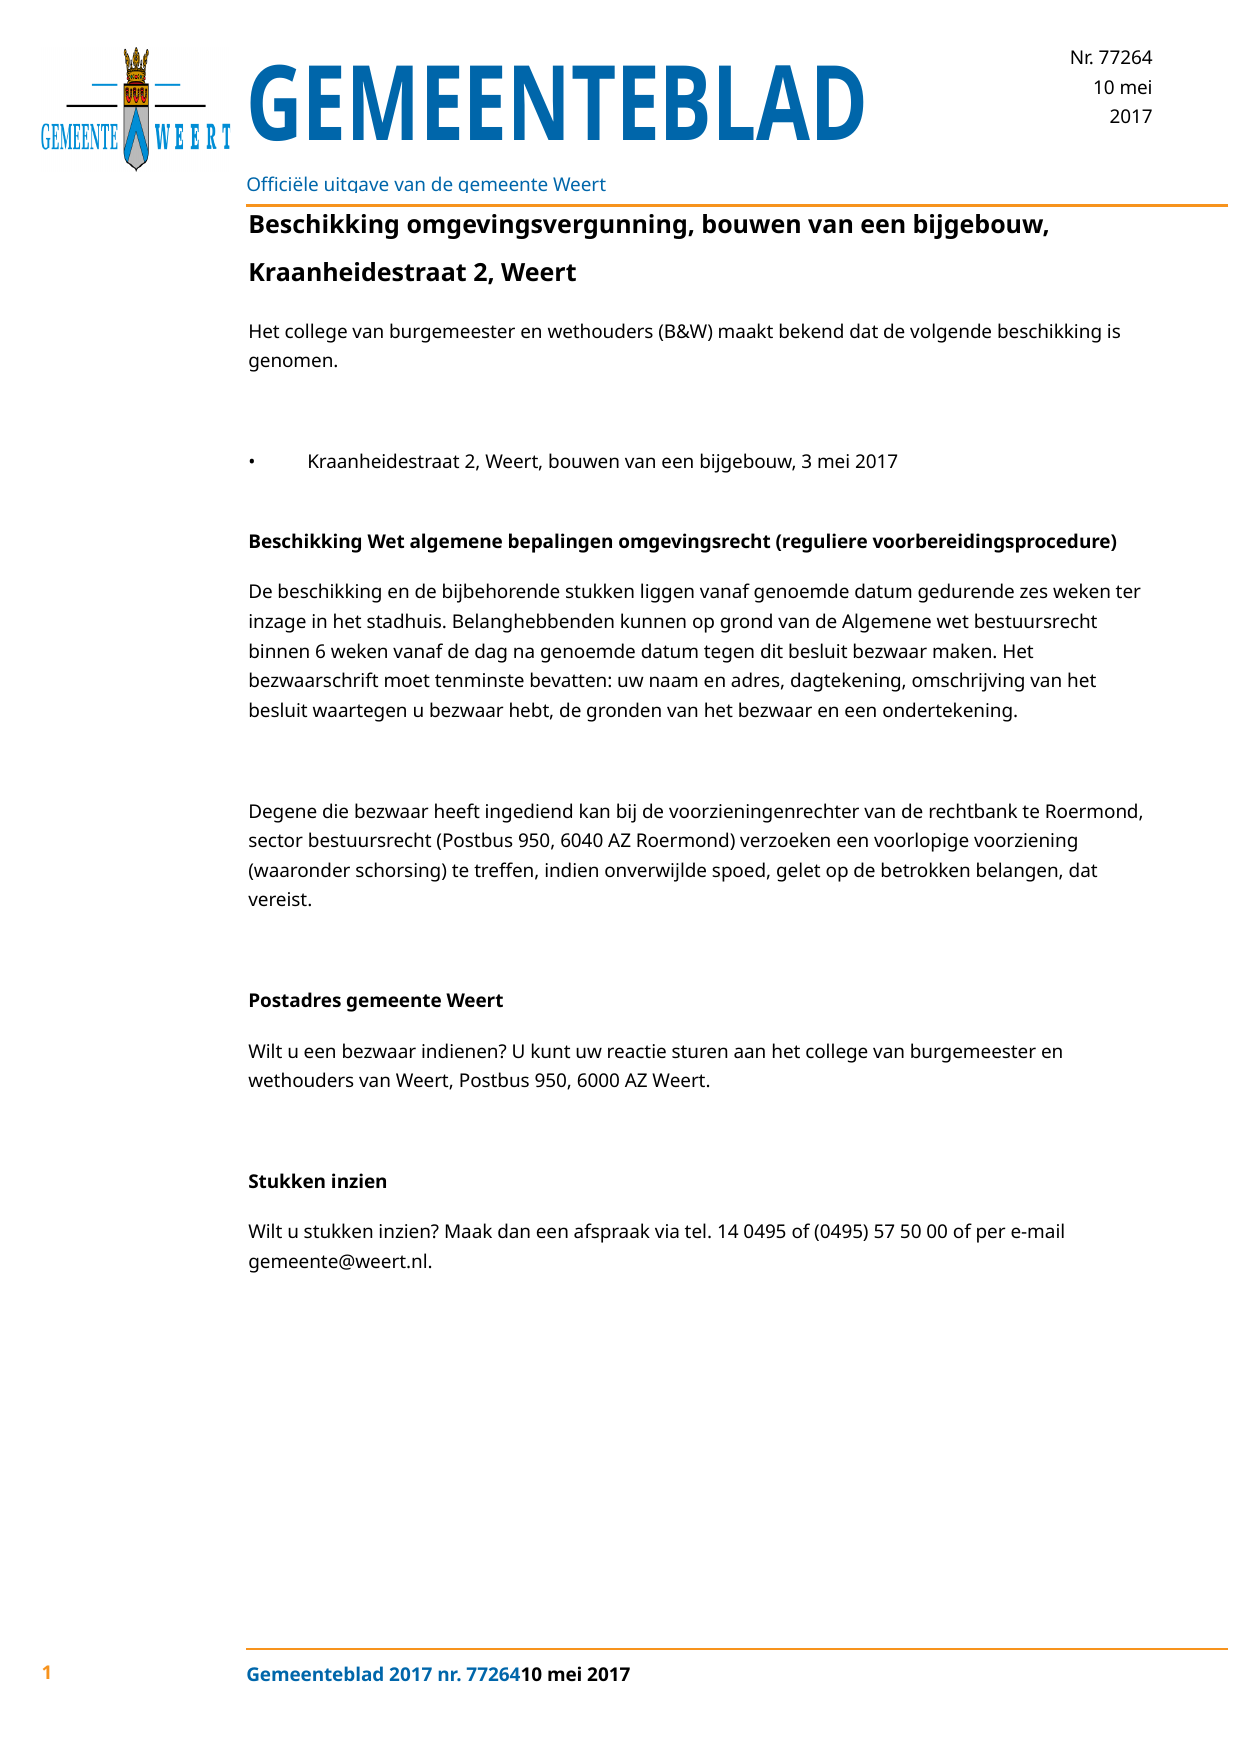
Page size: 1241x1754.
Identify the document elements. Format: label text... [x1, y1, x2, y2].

text Stukken inzien [248, 1168, 1152, 1194]
text Wilt u een bezwaar indienen? U kunt uw reactie sturen aan het college van burgemeester en wethouders van Weert, Postbus 950, 6000 AZ Weert. [248, 1038, 1152, 1093]
text Beschikking Wet algemene bepalingen omgevingsrecht (reguliere voorbereidingsprocedure) [248, 528, 1152, 554]
list Kraanheidestraat 2, Weert, bouwen van een bijgebouw, 3 mei 2017 [248, 448, 1152, 474]
text Wilt u stukken inzien? Maak dan een afspraak via tel. 14 0495 of (0495) 57 50 00 of per e-mail gemeente@weert.nl. [248, 1219, 1152, 1274]
picture [41, 47, 231, 172]
text Beschikking omgevingsvergunning, bouwen van een bijgebouw, Kraanheidestraat 2, Weert [248, 207, 1152, 288]
text De beschikking en de bijbehorende stukken liggen vanaf genoemde datum gedurende zes weken ter inzage in het stadhuis. Belanghebbenden kunnen op grond van de Algemene wet bestuursrecht binnen 6 weken vanaf de dag na genoemde datum tegen dit besluit bezwaar maken. Het bezwaarschrift moet tenminste bevatten: uw naam en adres, dagtekening, omschrijving van het besluit waartegen u bezwaar hebt, de gronden van het bezwaar en een ondertekening. [248, 579, 1152, 723]
text Postadres gemeente Weert [248, 987, 1152, 1013]
text Degene die bezwaar heeft ingediend kan bij de voorzieningenrechter van de rechtbank te Roermond, sector bestuursrecht (Postbus 950, 6040 AZ Roermond) verzoeken een voorlopige voorziening (waaronder schorsing) te treffen, indien onverwijlde spoed, gelet op de betrokken belangen, dat vereist. [248, 798, 1152, 912]
text Het college van burgemeester en wethouders (B&W) maakt bekend dat de volgende beschikking is genomen. [248, 318, 1152, 373]
